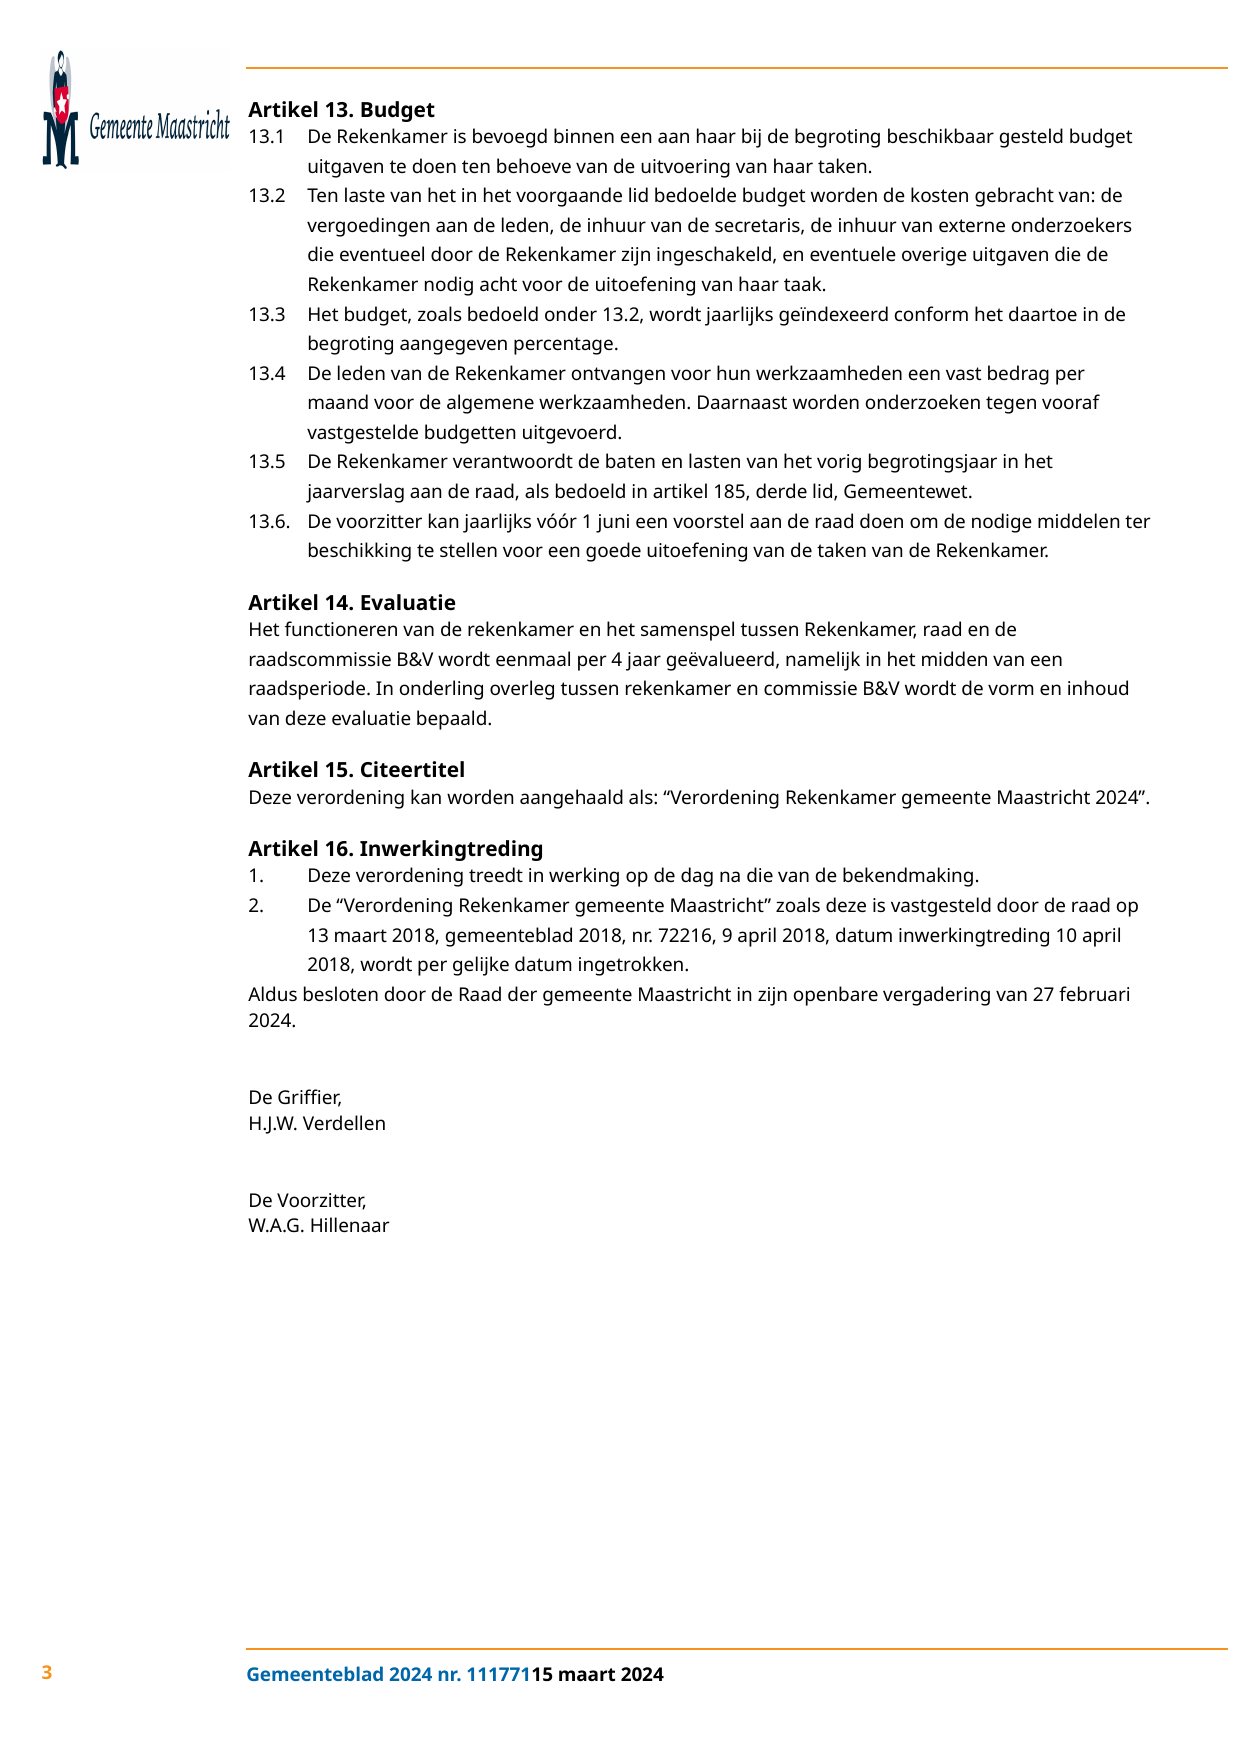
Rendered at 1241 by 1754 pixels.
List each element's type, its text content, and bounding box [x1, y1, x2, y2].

text Deze verordening kan worden aangehaald als: “Verordening Rekenkamer gemeente Maastricht 2024”. [248, 784, 1152, 809]
list De Rekenkamer verantwoordt de baten en lasten van het vorig begrotingsjaar in het jaarverslag aan de raad, als bedoeld in artikel 185, derde lid, Gemeentewet. [248, 449, 1152, 504]
list Deze verordening treedt in werking op de dag na die van de bekendmaking. [248, 863, 1152, 888]
list De Rekenkamer is bevoegd binnen een aan haar bij de begroting beschikbaar gesteld budget uitgaven te doen ten behoeve van de uitvoering van haar taken. [248, 123, 1152, 178]
text H.J.W. Verdellen [248, 1110, 1152, 1135]
text De Voorzitter, [248, 1187, 1152, 1213]
picture [41, 47, 231, 172]
text Aldus besloten door de Raad der gemeente Maastricht in zijn openbare vergadering van 27 februari 2024. [248, 981, 1152, 1032]
text W.A.G. Hillenaar [248, 1213, 1152, 1238]
list De “Verordening Rekenkamer gemeente Maastricht” zoals deze is vastgesteld door de raad op 13 maart 2018, gemeenteblad 2018, nr. 72216, 9 april 2018, datum inwerkingtreding 10 april 2018, wordt per gelijke datum ingetrokken. [248, 892, 1152, 977]
text De Griffier, [248, 1084, 1152, 1110]
list Het budget, zoals bedoeld onder 13.2, wordt jaarlijks geïndexeerd conform het daartoe in de begroting aangegeven percentage. [248, 301, 1152, 356]
list Ten laste van het in het voorgaande lid bedoelde budget worden de kosten gebracht van: de vergoedingen aan de leden, de inhuur van de secretaris, de inhuur van externe onderzoekers die eventueel door de Rekenkamer zijn ingeschakeld, en eventuele overige uitgaven die de Rekenkamer nodig acht voor de uitoefening van haar taak. [248, 182, 1152, 297]
text Artikel 13. Budget [248, 95, 1152, 123]
list De voorzitter kan jaarlijks vóór 1 juni een voorstel aan de raad doen om de nodige middelen ter beschikking te stellen voor een goede uitoefening van de taken van de Rekenkamer. [248, 508, 1152, 563]
list De leden van de Rekenkamer ontvangen voor hun werkzaamheden een vast bedrag per maand voor de algemene werkzaamheden. Daarnaast worden onderzoeken tegen vooraf vastgestelde budgetten uitgevoerd. [248, 360, 1152, 445]
text Artikel 16. Inwerkingtreding [248, 834, 1152, 863]
text Artikel 15. Citeertitel [248, 755, 1152, 784]
text Artikel 14. Evaluatie [248, 588, 1152, 616]
text Het functioneren van de rekenkamer en het samenspel tussen Rekenkamer, raad en de raadscommissie B&V wordt eenmaal per 4 jaar geëvalueerd, namelijk in het midden van een raadsperiode. In onderling overleg tussen rekenkamer en commissie B&V wordt de vorm en inhoud van deze evaluatie bepaald. [248, 616, 1152, 731]
